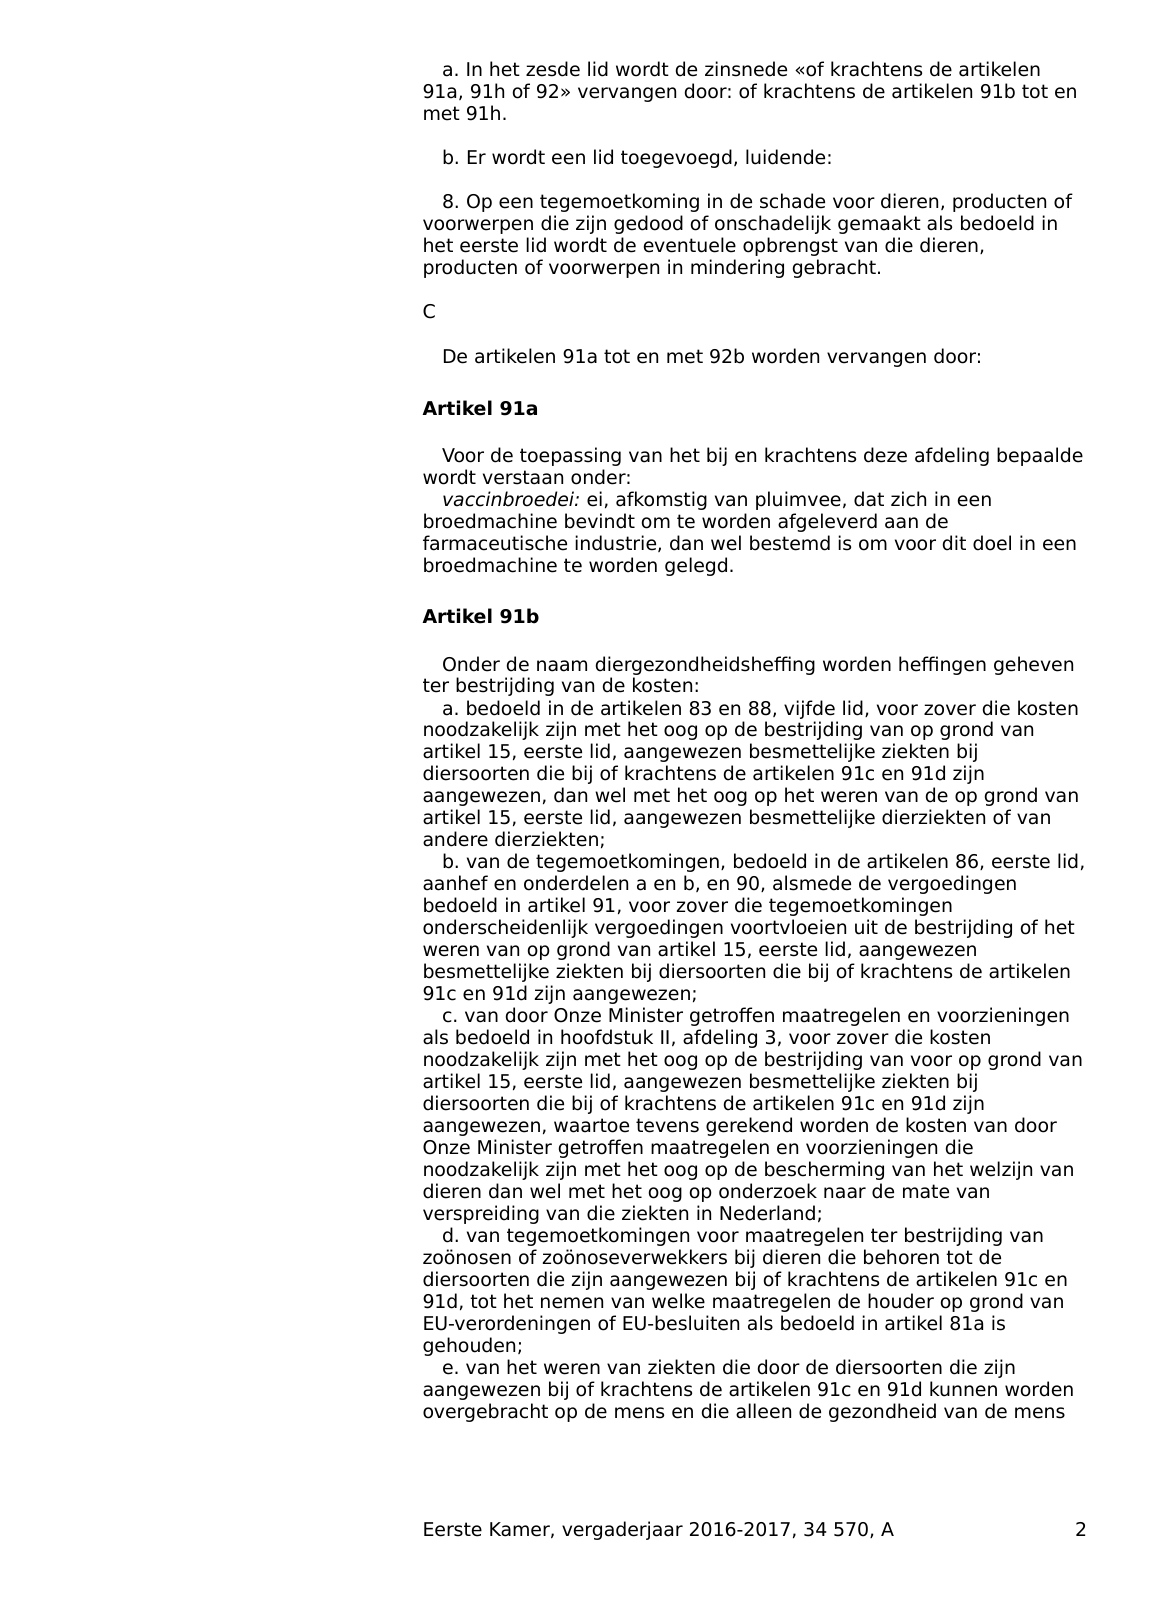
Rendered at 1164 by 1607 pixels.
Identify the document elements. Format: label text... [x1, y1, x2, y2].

text Onder de naam diergezondheidsheffing worden heffingen geheven ter bestrijding van de kosten: [422, 653, 1087, 697]
text d. van tegemoetkomingen voor maatregelen ter bestrijding van zoönosen of zoönoseverwekkers bij dieren die behoren tot de diersoorten die zijn aangewezen bij of krachtens de artikelen 91c en 91d, tot het nemen van welke maatregelen de houder op grond van EU-verordeningen of EU-besluiten als bedoeld in artikel 81a is gehouden; [422, 1225, 1087, 1357]
text C [422, 301, 1087, 323]
text a. In het zesde lid wordt de zinsnede «of krachtens de artikelen 91a, 91h of 92» vervangen door: of krachtens de artikelen 91b tot en met 91h. [422, 59, 1087, 125]
text b. Er wordt een lid toegevoegd, luidende: [422, 147, 1087, 169]
text 8. Op een tegemoetkoming in de schade voor dieren, producten of voorwerpen die zijn gedood of onschadelijk gemaakt als bedoeld in het eerste lid wordt de eventuele opbrengst van die dieren, producten of voorwerpen in mindering gebracht. [422, 191, 1087, 279]
text e. van het weren van ziekten die door de diersoorten die zijn aangewezen bij of krachtens de artikelen 91c en 91d kunnen worden overgebracht op de mens en die alleen de gezondheid van de mens [422, 1357, 1087, 1423]
subtitle Artikel 91b [422, 606, 1087, 628]
text vaccinbroedei: ei, afkomstig van pluimvee, dat zich in een broedmachine bevindt om te worden afgeleverd aan de farmaceutische industrie, dan wel bestemd is om voor dit doel in een broedmachine te worden gelegd. [422, 488, 1087, 576]
subtitle Artikel 91a [422, 398, 1087, 419]
text a. bedoeld in de artikelen 83 en 88, vijfde lid, voor zover die kosten noodzakelijk zijn met het oog op de bestrijding van op grond van artikel 15, eerste lid, aangewezen besmettelijke ziekten bij diersoorten die bij of krachtens de artikelen 91c en 91d zijn aangewezen, dan wel met het oog op het weren van de op grond van artikel 15, eerste lid, aangewezen besmettelijke dierziekten of van andere dierziekten; [422, 697, 1087, 851]
text b. van de tegemoetkomingen, bedoeld in de artikelen 86, eerste lid, aanhef en onderdelen a en b, en 90, alsmede de vergoedingen bedoeld in artikel 91, voor zover die tegemoetkomingen onderscheidenlijk vergoedingen voortvloeien uit de bestrijding of het weren van op grond van artikel 15, eerste lid, aangewezen besmettelijke ziekten bij diersoorten die bij of krachtens de artikelen 91c en 91d zijn aangewezen; [422, 851, 1087, 1005]
text c. van door Onze Minister getroffen maatregelen en voorzieningen als bedoeld in hoofdstuk II, afdeling 3, voor zover die kosten noodzakelijk zijn met het oog op de bestrijding van voor op grond van artikel 15, eerste lid, aangewezen besmettelijke ziekten bij diersoorten die bij of krachtens de artikelen 91c en 91d zijn aangewezen, waartoe tevens gerekend worden de kosten van door Onze Minister getroffen maatregelen en voorzieningen die noodzakelijk zijn met het oog op de bescherming van het welzijn van dieren dan wel met het oog op onderzoek naar de mate van verspreiding van die ziekten in Nederland; [422, 1005, 1087, 1225]
text De artikelen 91a tot en met 92b worden vervangen door: [422, 346, 1087, 368]
text Voor de toepassing van het bij en krachtens deze afdeling bepaalde wordt verstaan onder: [422, 444, 1087, 488]
